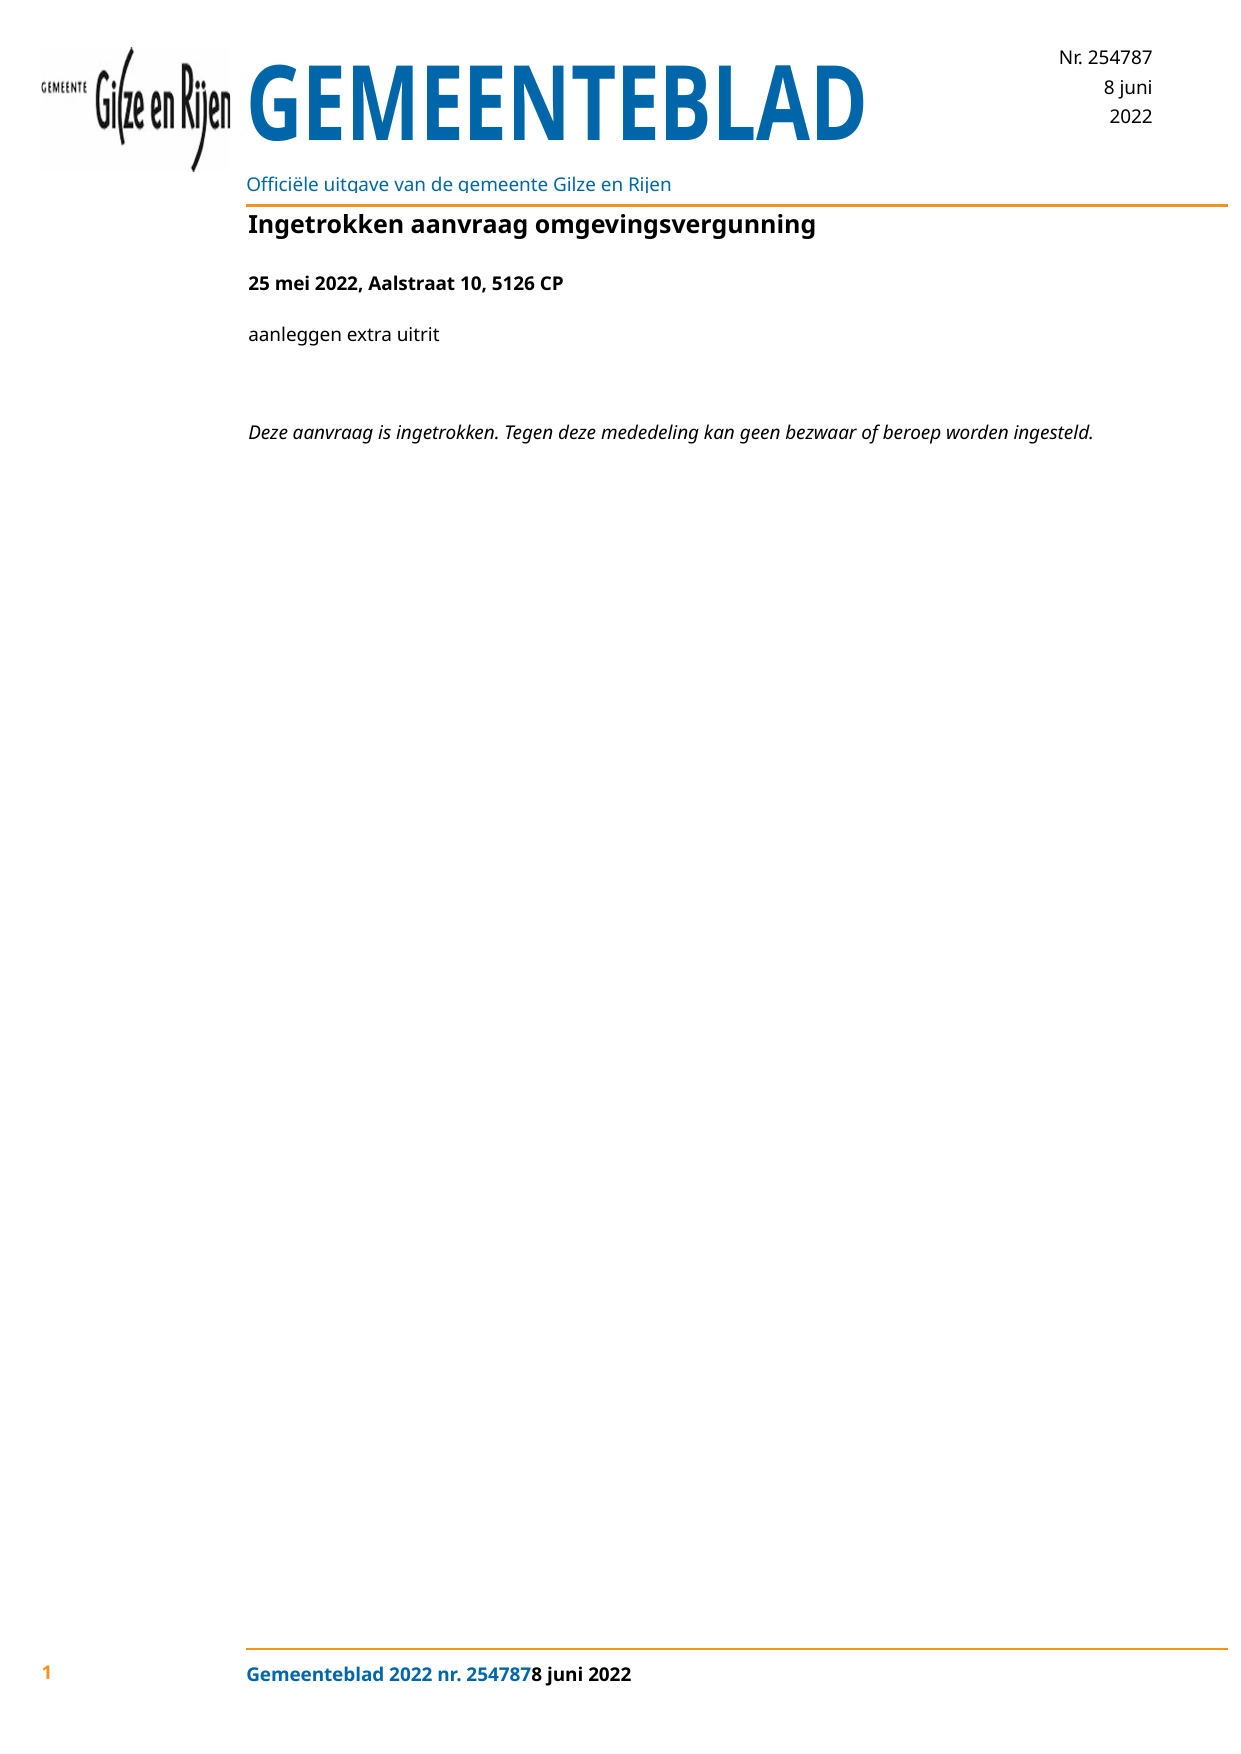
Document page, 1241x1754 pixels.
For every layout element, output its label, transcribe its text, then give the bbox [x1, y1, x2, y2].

text Deze aanvraag is ingetrokken. Tegen deze mededeling kan geen bezwaar of beroep worden ingesteld. [248, 419, 1152, 445]
text aanleggen extra uitrit [248, 321, 1152, 346]
picture [41, 47, 231, 172]
text 25 mei 2022, Aalstraat 10, 5126 CP [248, 270, 1152, 296]
text Ingetrokken aanvraag omgevingsvergunning [248, 207, 1152, 241]
